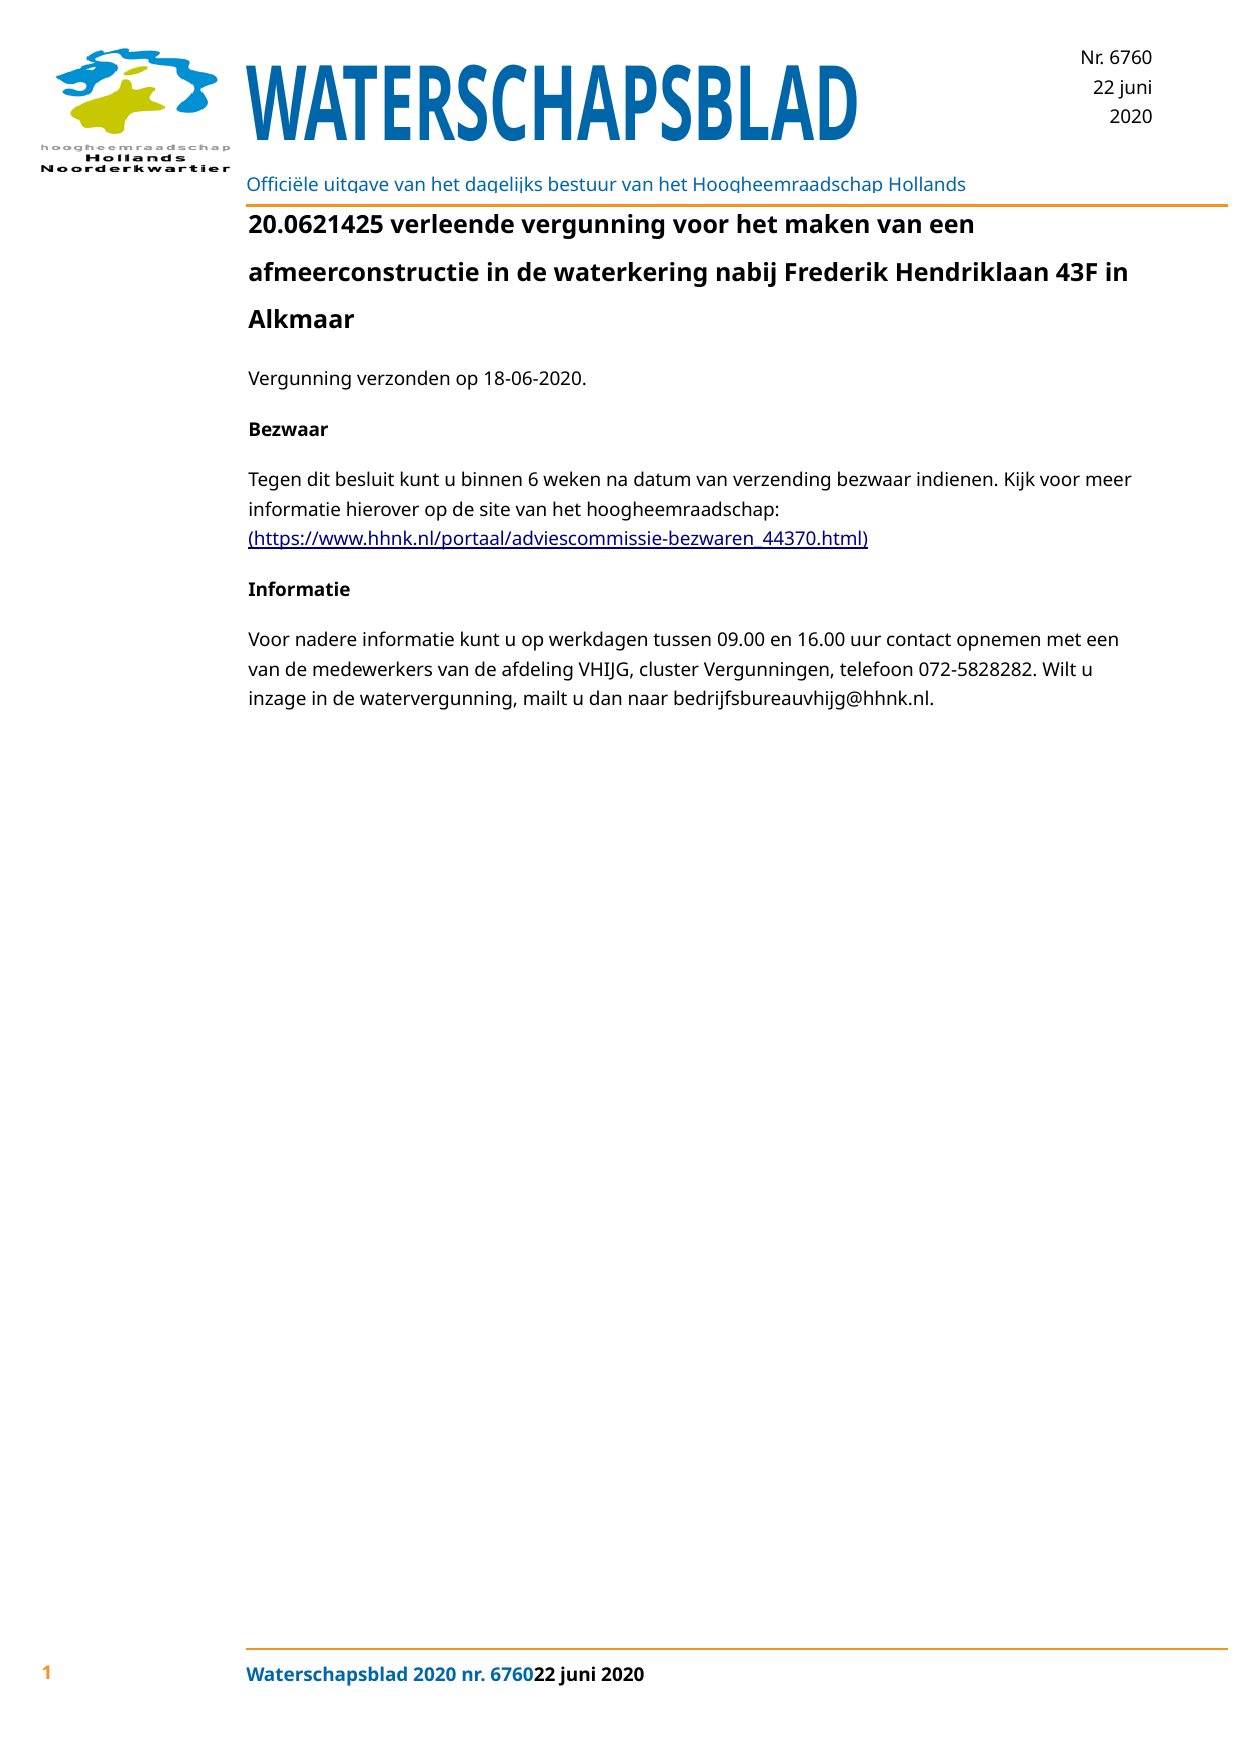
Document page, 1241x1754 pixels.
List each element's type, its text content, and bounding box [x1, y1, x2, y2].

text Informatie [248, 576, 1152, 602]
picture [41, 47, 231, 172]
text Vergunning verzonden op 18-06-2020. [248, 366, 1152, 391]
text 20.0621425 verleende vergunning voor het maken van een afmeerconstructie in de waterkering nabij Frederik Hendriklaan 43F in Alkmaar [248, 207, 1152, 336]
text Voor nadere informatie kunt u op werkdagen tussen 09.00 en 16.00 uur contact opnemen met een van de medewerkers van de afdeling VHIJG, cluster Vergunningen, telefoon 072-5828282. Wilt u inzage in de watervergunning, mailt u dan naar bedrijfsbureauvhijg@hhnk.nl. [248, 626, 1152, 711]
text Bezwaar [248, 416, 1152, 442]
text Tegen dit besluit kunt u binnen 6 weken na datum van verzending bezwaar indienen. Kijk voor meer informatie hierover op de site van het hoogheemraadschap: (https://www.hhnk.nl/portaal/adviescommissie-bezwaren_44370.html) [248, 466, 1152, 551]
